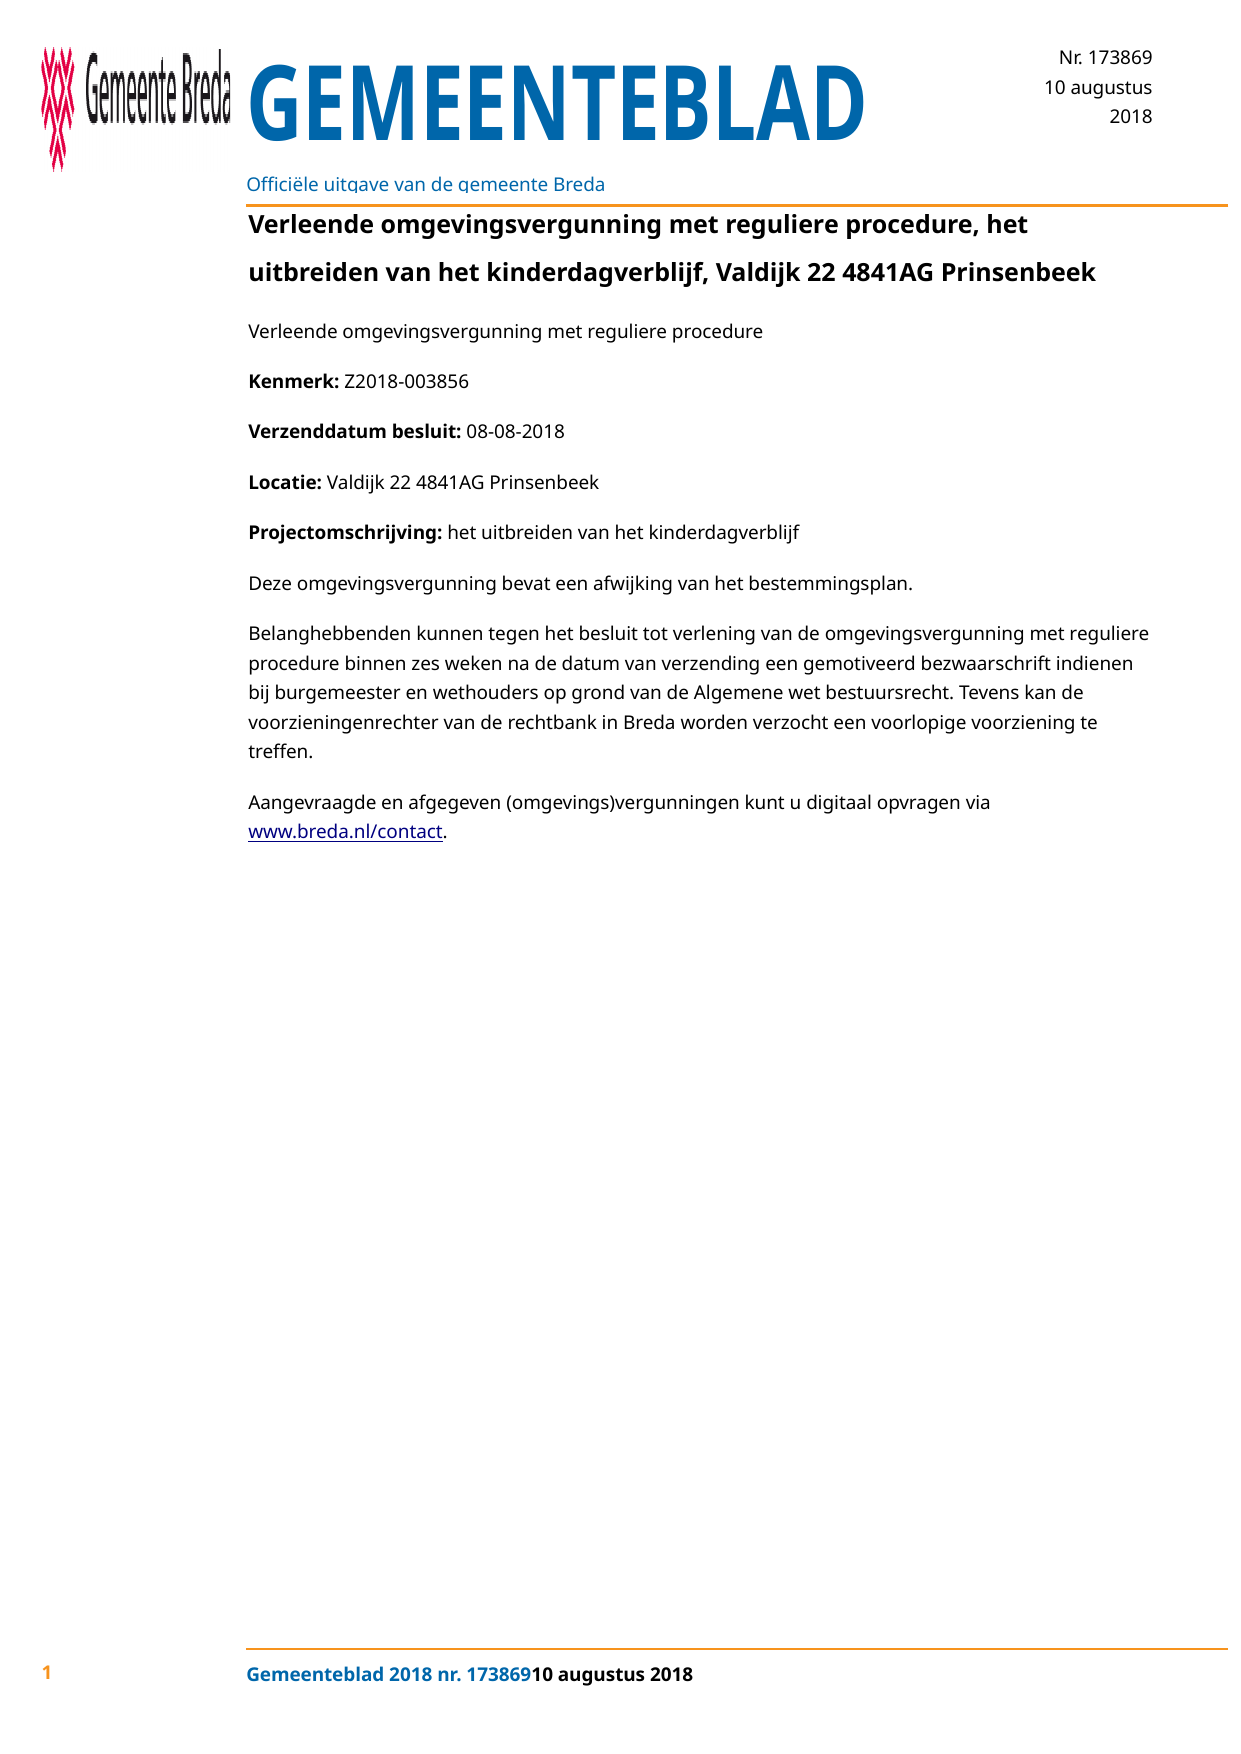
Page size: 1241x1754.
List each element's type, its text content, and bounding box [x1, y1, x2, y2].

text Verzenddatum besluit: 08-08-2018 [248, 419, 1152, 444]
text Verleende omgevingsvergunning met reguliere procedure [248, 318, 1152, 344]
text Deze omgevingsvergunning bevat een afwijking van het bestemmingsplan. [248, 570, 1152, 596]
text Aangevraagde en afgegeven (omgevings)vergunningen kunt u digitaal opvragen via www.breda.nl/contact. [248, 789, 1152, 844]
text Projectomschrijving: het uitbreiden van het kinderdagverblijf [248, 519, 1152, 545]
text Belanghebbenden kunnen tegen het besluit tot verlening van de omgevingsvergunning met reguliere procedure binnen zes weken na de datum van verzending een gemotiveerd bezwaarschrift indienen bij burgemeester en wethouders op grond van de Algemene wet bestuursrecht. Tevens kan de voorzieningenrechter van de rechtbank in Breda worden verzocht een voorlopige voorziening te treffen. [248, 620, 1152, 764]
text Verleende omgevingsvergunning met reguliere procedure, het uitbreiden van het kinderdagverblijf, Valdijk 22 4841AG Prinsenbeek [248, 207, 1152, 288]
picture [41, 47, 231, 172]
text Locatie: Valdijk 22 4841AG Prinsenbeek [248, 469, 1152, 495]
text Kenmerk: Z2018-003856 [248, 368, 1152, 394]
